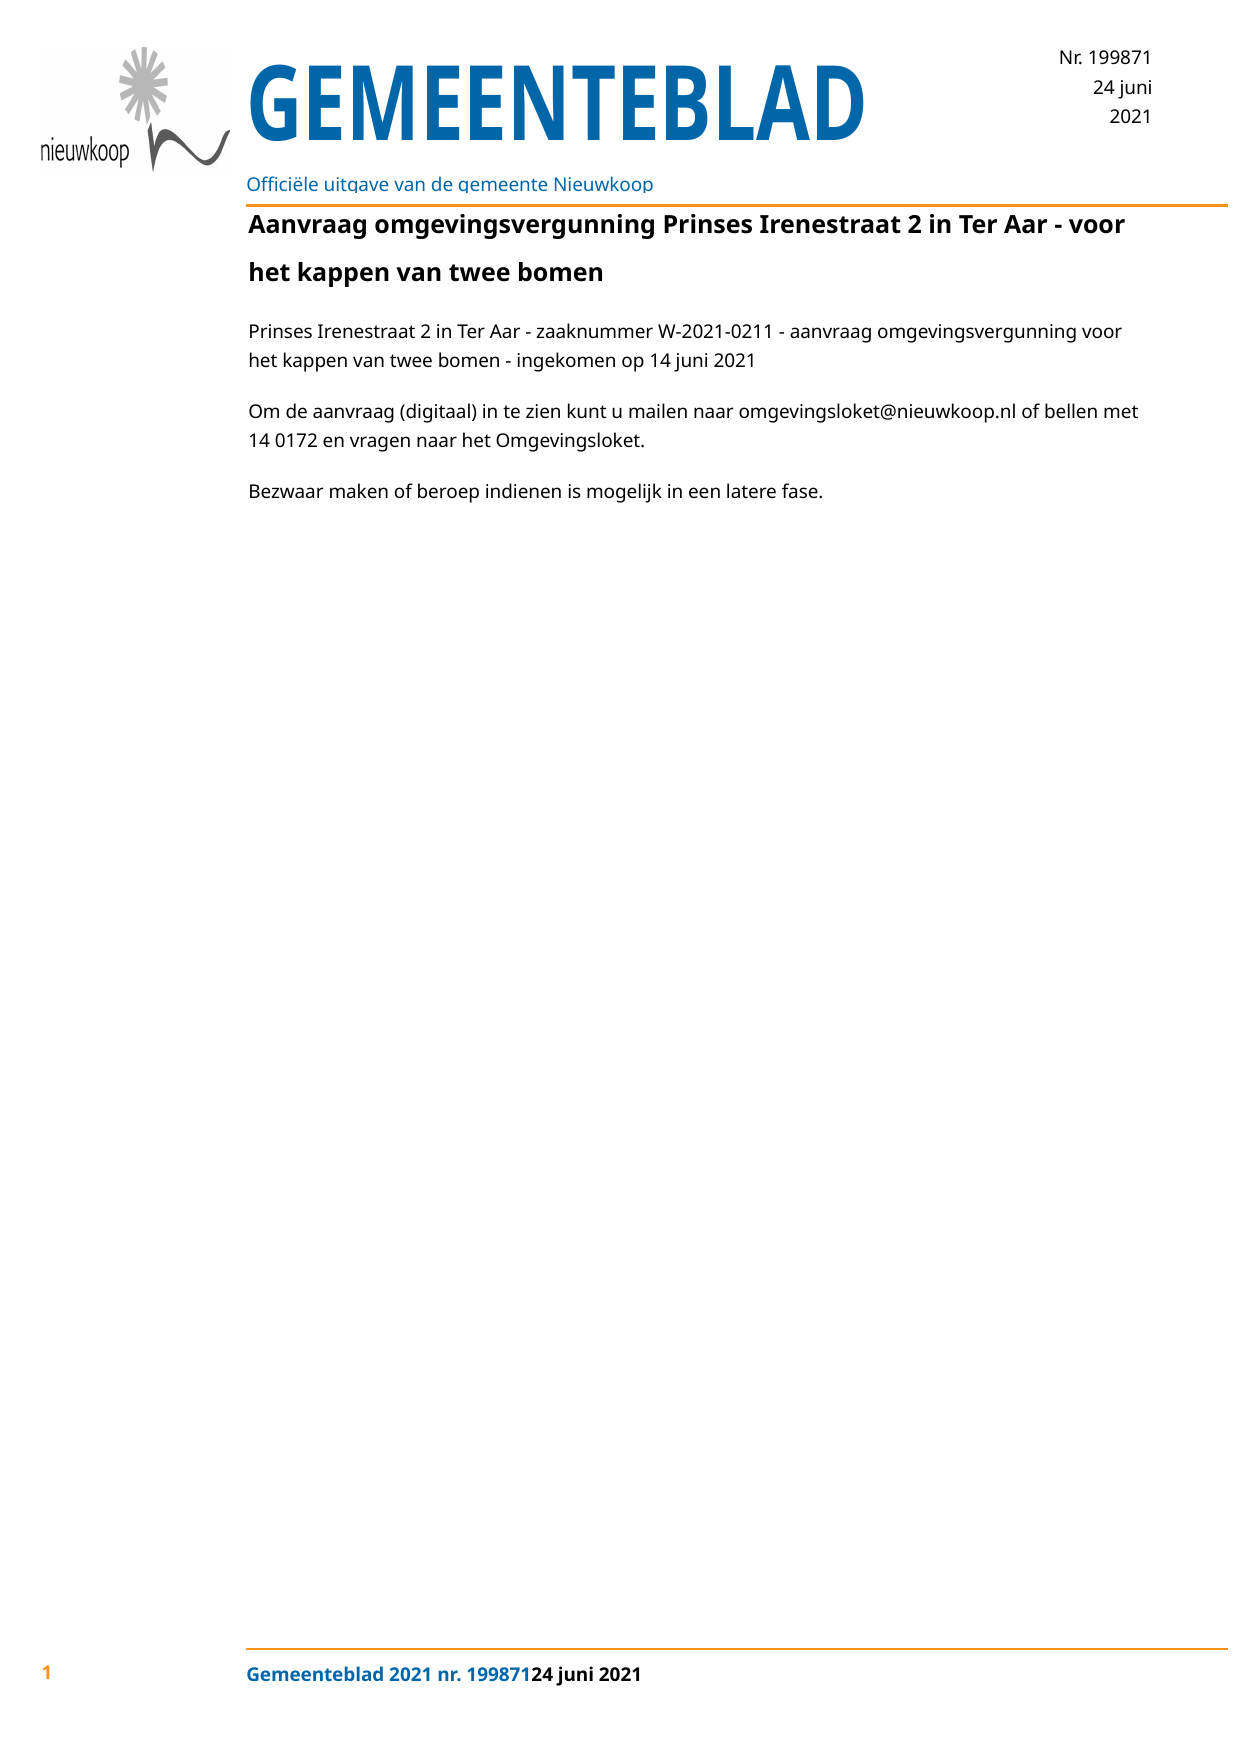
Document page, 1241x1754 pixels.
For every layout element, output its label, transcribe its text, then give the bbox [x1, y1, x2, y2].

text Bezwaar maken of beroep indienen is mogelijk in een latere fase. [248, 478, 1152, 504]
text Prinses Irenestraat 2 in Ter Aar - zaaknummer W-2021-0211 - aanvraag omgevingsvergunning voor het kappen van twee bomen - ingekomen op 14 juni 2021 [248, 318, 1152, 373]
text Aanvraag omgevingsvergunning Prinses Irenestraat 2 in Ter Aar - voor het kappen van twee bomen [248, 207, 1152, 288]
picture [41, 47, 231, 172]
text Om de aanvraag (digitaal) in te zien kunt u mailen naar omgevingsloket@nieuwkoop.nl of bellen met 14 0172 en vragen naar het Omgevingsloket. [248, 398, 1152, 453]
